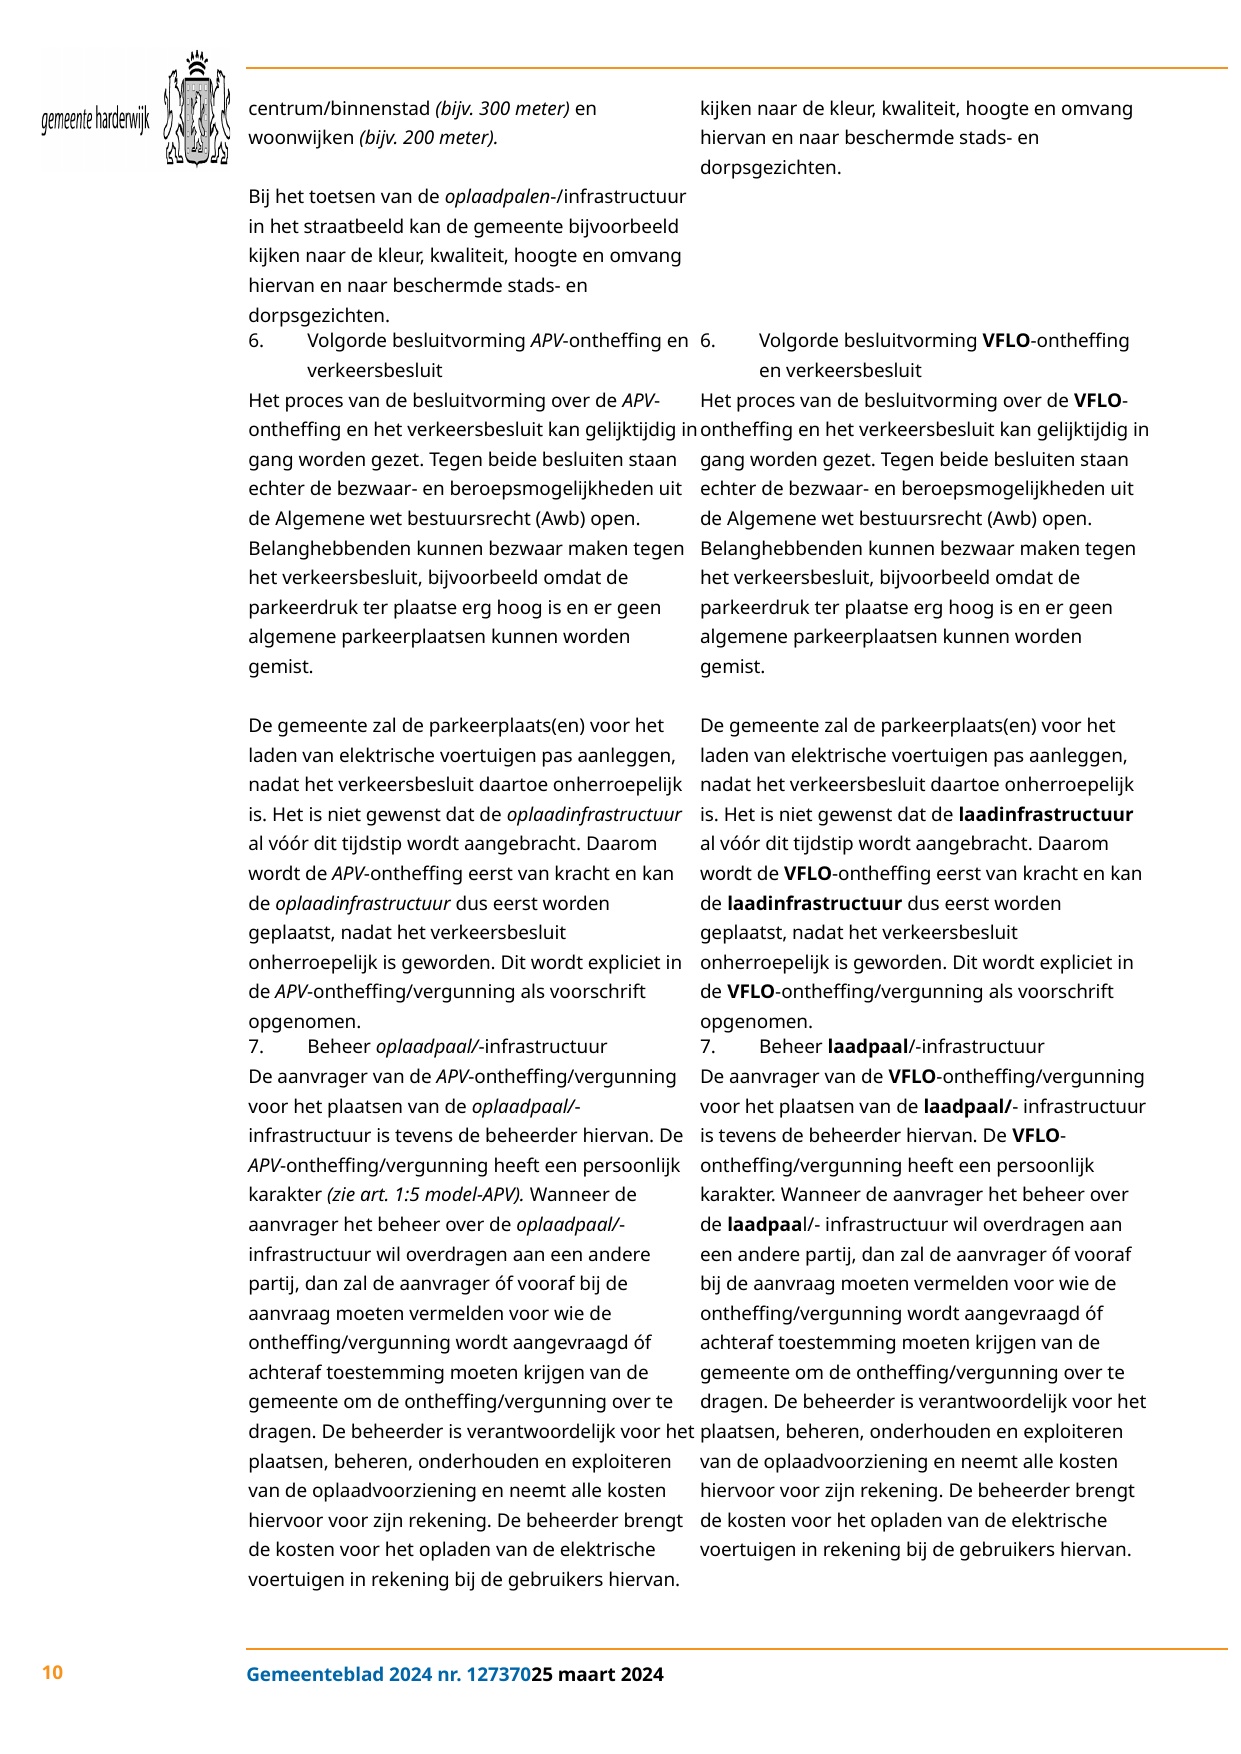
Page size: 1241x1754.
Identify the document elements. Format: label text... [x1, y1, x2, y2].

table_cell Beheer oplaadpaal/-infrastructuur De aanvrager van de APV-ontheffing/vergunning voor het plaatsen van de oplaadpaal/-infrastructuur is tevens de beheerder hiervan. De APV-ontheffing/vergunning heeft een persoonlijk karakter (zie art. 1:5 model-APV). Wanneer de aanvrager het beheer over de oplaadpaal/-infrastructuur wil overdragen aan een andere partij, dan zal de aanvrager óf vooraf bij de aanvraag moeten vermelden voor wie de ontheffing/vergunning wordt aangevraagd óf achteraf toestemming moeten krijgen van de gemeente om de ontheffing/vergunning over te dragen. De beheerder is verantwoordelijk voor het plaatsen, beheren, onderhouden en exploiteren van de oplaadvoorziening en neemt alle kosten hiervoor voor zijn rekening. De beheerder brengt de kosten voor het opladen van de elektrische voertuigen in rekening bij de gebruikers hiervan. [248, 1034, 700, 1592]
table_cell Beheer laadpaal/-infrastructuur De aanvrager van de VFLO-ontheffing/vergunning voor het plaatsen van de laadpaal/- infrastructuur is tevens de beheerder hiervan. De VFLO-ontheffing/vergunning heeft een persoonlijk karakter. Wanneer de aanvrager het beheer over de laadpaal/- infrastructuur wil overdragen aan een andere partij, dan zal de aanvrager óf vooraf bij de aanvraag moeten vermelden voor wie de ontheffing/vergunning wordt aangevraagd óf achteraf toestemming moeten krijgen van de gemeente om de ontheffing/vergunning over te dragen. De beheerder is verantwoordelijk voor het plaatsen, beheren, onderhouden en exploiteren van de oplaadvoorziening en neemt alle kosten hiervoor voor zijn rekening. De beheerder brengt de kosten voor het opladen van de elektrische voertuigen in rekening bij de gebruikers hiervan. [700, 1034, 1152, 1592]
table_cell Volgorde besluitvorming VFLO-ontheffing en verkeersbesluit Het proces van de besluitvorming over de VFLO-ontheffing en het verkeersbesluit kan gelijktijdig in gang worden gezet. Tegen beide besluiten staan echter de bezwaar- en beroepsmogelijkheden uit de Algemene wet bestuursrecht (Awb) open. Belanghebbenden kunnen bezwaar maken tegen het verkeersbesluit, bijvoorbeeld omdat de parkeerdruk ter plaatse erg hoog is en er geen algemene parkeerplaatsen kunnen worden gemist. De gemeente zal de parkeerplaats(en) voor het laden van elektrische voertuigen pas aanleggen, nadat het verkeersbesluit daartoe onherroepelijk is. Het is niet gewenst dat de laadinfrastructuur al vóór dit tijdstip wordt aangebracht. Daarom wordt de VFLO-ontheffing eerst van kracht en kan de laadinfrastructuur dus eerst worden geplaatst, nadat het verkeersbesluit onherroepelijk is geworden. Dit wordt expliciet in de VFLO-ontheffing/vergunning als voorschrift opgenomen. [700, 328, 1152, 1034]
table_cell centrum/binnenstad (bijv. 300 meter) en woonwijken (bijv. 200 meter). Bij het toetsen van de oplaadpalen-/infrastructuur in het straatbeeld kan de gemeente bijvoorbeeld kijken naar de kleur, kwaliteit, hoogte en omvang hiervan en naar beschermde stads- en dorpsgezichten. [248, 95, 700, 328]
table_cell Volgorde besluitvorming APV-ontheffing en verkeersbesluit Het proces van de besluitvorming over de APV-ontheffing en het verkeersbesluit kan gelijktijdig in gang worden gezet. Tegen beide besluiten staan echter de bezwaar- en beroepsmogelijkheden uit de Algemene wet bestuursrecht (Awb) open. Belanghebbenden kunnen bezwaar maken tegen het verkeersbesluit, bijvoorbeeld omdat de parkeerdruk ter plaatse erg hoog is en er geen algemene parkeerplaatsen kunnen worden gemist. De gemeente zal de parkeerplaats(en) voor het laden van elektrische voertuigen pas aanleggen, nadat het verkeersbesluit daartoe onherroepelijk is. Het is niet gewenst dat de oplaadinfrastructuur al vóór dit tijdstip wordt aangebracht. Daarom wordt de APV-ontheffing eerst van kracht en kan de oplaadinfrastructuur dus eerst worden geplaatst, nadat het verkeersbesluit onherroepelijk is geworden. Dit wordt expliciet in de APV-ontheffing/vergunning als voorschrift opgenomen. [248, 328, 700, 1034]
picture [41, 47, 231, 172]
table_cell kijken naar de kleur, kwaliteit, hoogte en omvang hiervan en naar beschermde stads- en dorpsgezichten. [700, 95, 1152, 328]
